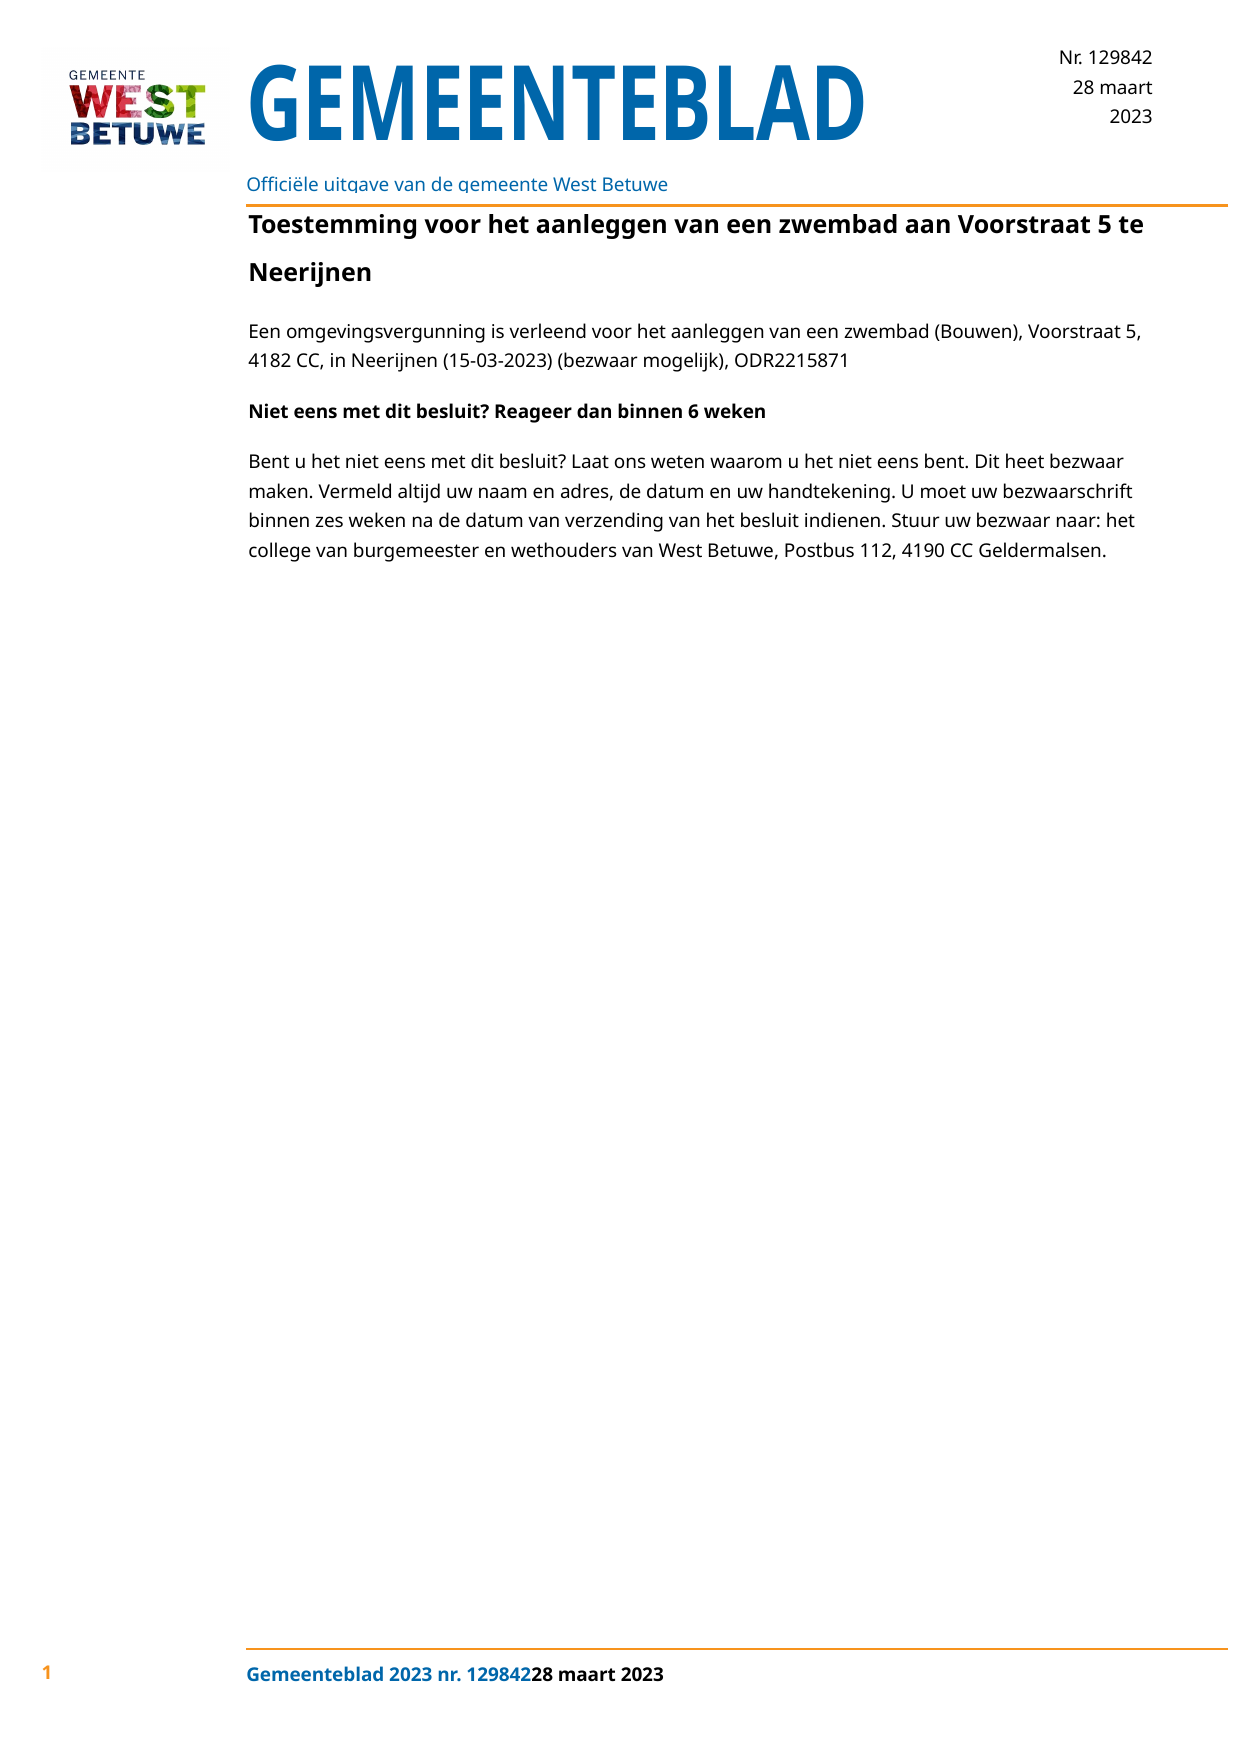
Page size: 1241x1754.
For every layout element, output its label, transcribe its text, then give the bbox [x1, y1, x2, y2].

picture [41, 47, 231, 172]
text Een omgevingsvergunning is verleend voor het aanleggen van een zwembad (Bouwen), Voorstraat 5, 4182 CC, in Neerijnen (15-03-2023) (bezwaar mogelijk), ODR2215871 [248, 318, 1152, 373]
text Bent u het niet eens met dit besluit? Laat ons weten waarom u het niet eens bent. Dit heet bezwaar maken. Vermeld altijd uw naam en adres, de datum en uw handtekening. U moet uw bezwaarschrift binnen zes weken na de datum van verzending van het besluit indienen. Stuur uw bezwaar naar: het college van burgemeester en wethouders van West Betuwe, Postbus 112, 4190 CC Geldermalsen. [248, 448, 1152, 563]
text Niet eens met dit besluit? Reageer dan binnen 6 weken [248, 398, 1152, 424]
text Toestemming voor het aanleggen van een zwembad aan Voorstraat 5 te Neerijnen [248, 207, 1152, 288]
